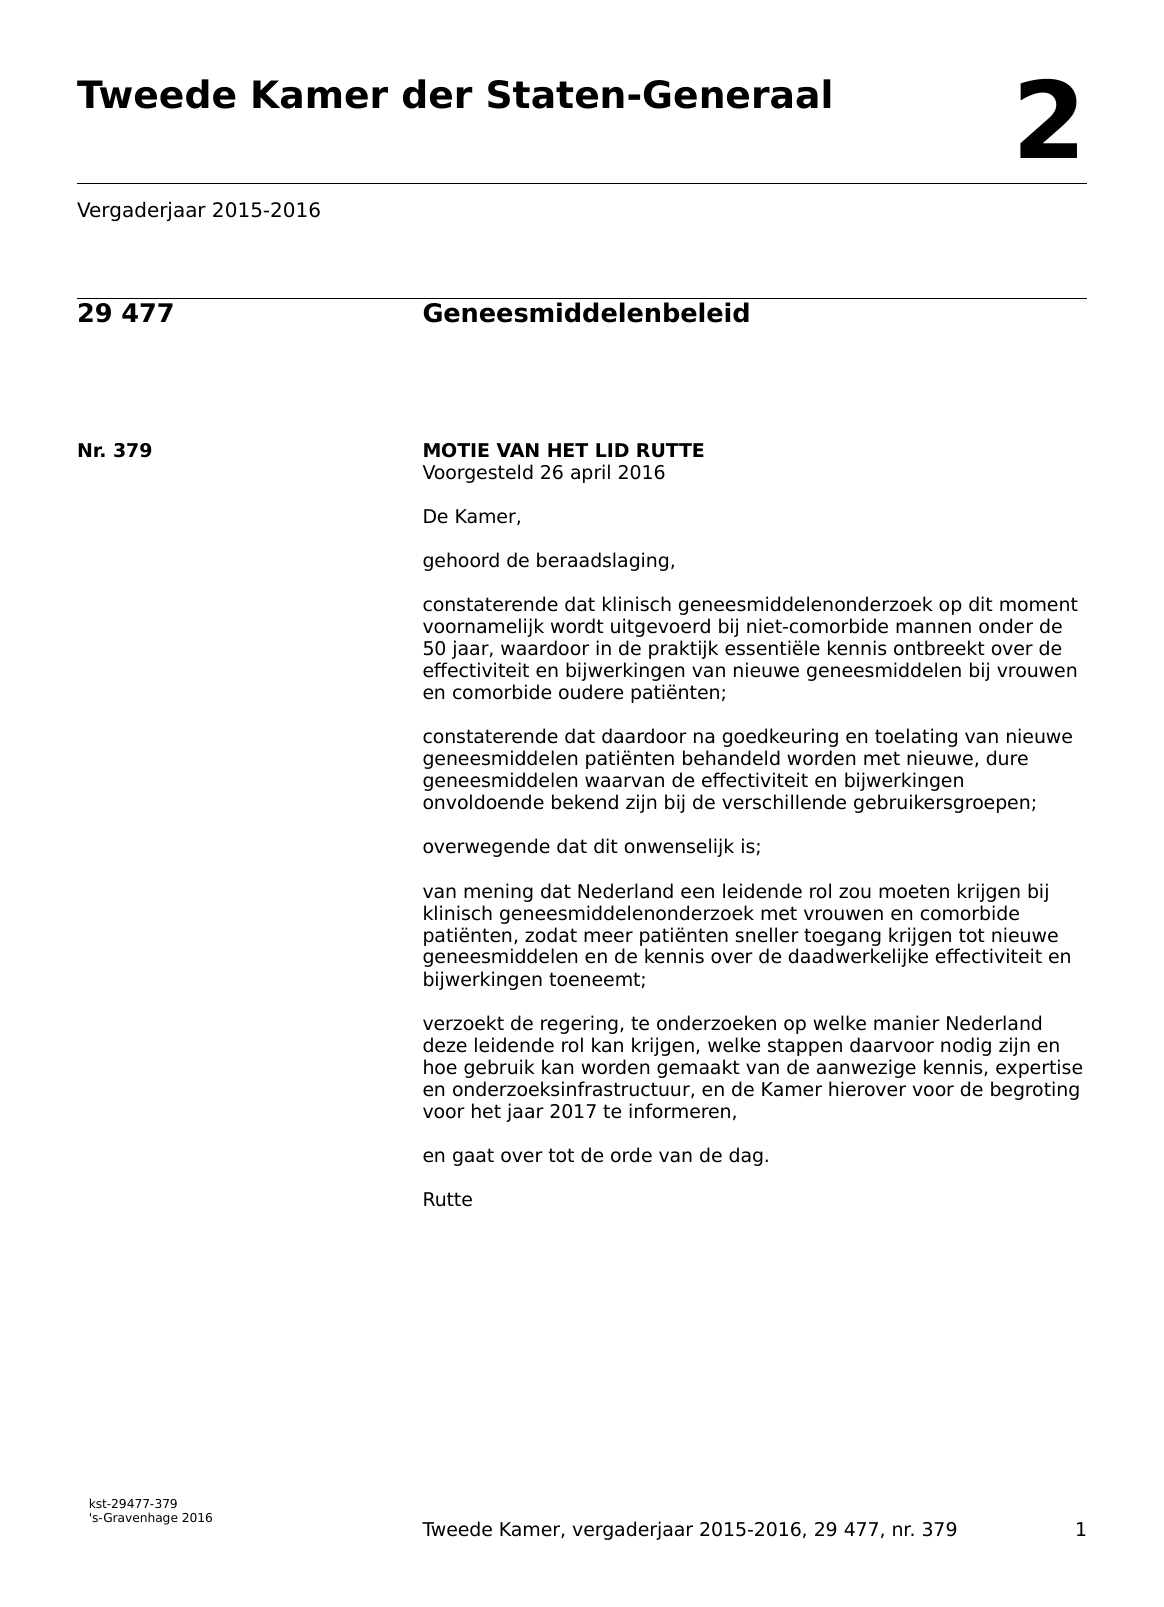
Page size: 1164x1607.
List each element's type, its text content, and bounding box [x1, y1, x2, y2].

text constaterende dat klinisch geneesmiddelenonderzoek op dit moment voornamelijk wordt uitgevoerd bij niet-comorbide mannen onder de 50 jaar, waardoor in de praktijk essentiële kennis ontbreekt over de effectiviteit en bijwerkingen van nieuwe geneesmiddelen bij vrouwen en comorbide oudere patiënten; [422, 594, 1087, 704]
text Voorgesteld 26 april 2016 [422, 462, 1087, 484]
text gehoord de beraadslaging, [422, 550, 1087, 572]
text 's-Gravenhage 2016 [88, 1511, 323, 1525]
table_header Tweede Kamer der Staten-Generaal [77, 59, 886, 183]
subtitle 29 477 Geneesmiddelenbeleid [77, 299, 1087, 329]
text Rutte [422, 1189, 1087, 1211]
text van mening dat Nederland een leidende rol zou moeten krijgen bij klinisch geneesmiddelenonderzoek met vrouwen en comorbide patiënten, zodat meer patiënten sneller toegang krijgen tot nieuwe geneesmiddelen en de kennis over de daadwerkelijke effectiviteit en bijwerkingen toeneemt; [422, 881, 1087, 990]
text kst-29477-379 [88, 1497, 323, 1511]
text overwegende dat dit onwenselijk is; [422, 836, 1087, 858]
subtitle Nr. 379 MOTIE VAN HET LID RUTTE [77, 440, 1087, 462]
text verzoekt de regering, te onderzoeken op welke manier Nederland deze leidende rol kan krijgen, welke stappen daarvoor nodig zijn en hoe gebruik kan worden gemaakt van de aanwezige kennis, expertise en onderzoeksinfrastructuur, en de Kamer hierover voor de begroting voor het jaar 2017 te informeren, [422, 1013, 1087, 1122]
table_cell Vergaderjaar 2015-2016 [77, 184, 1087, 298]
table_header 2 [886, 59, 1087, 183]
text en gaat over tot de orde van de dag. [422, 1145, 1087, 1167]
text constaterende dat daardoor na goedkeuring en toelating van nieuwe geneesmiddelen patiënten behandeld worden met nieuwe, dure geneesmiddelen waarvan de effectiviteit en bijwerkingen onvoldoende bekend zijn bij de verschillende gebruikersgroepen; [422, 726, 1087, 814]
text De Kamer, [422, 506, 1087, 528]
